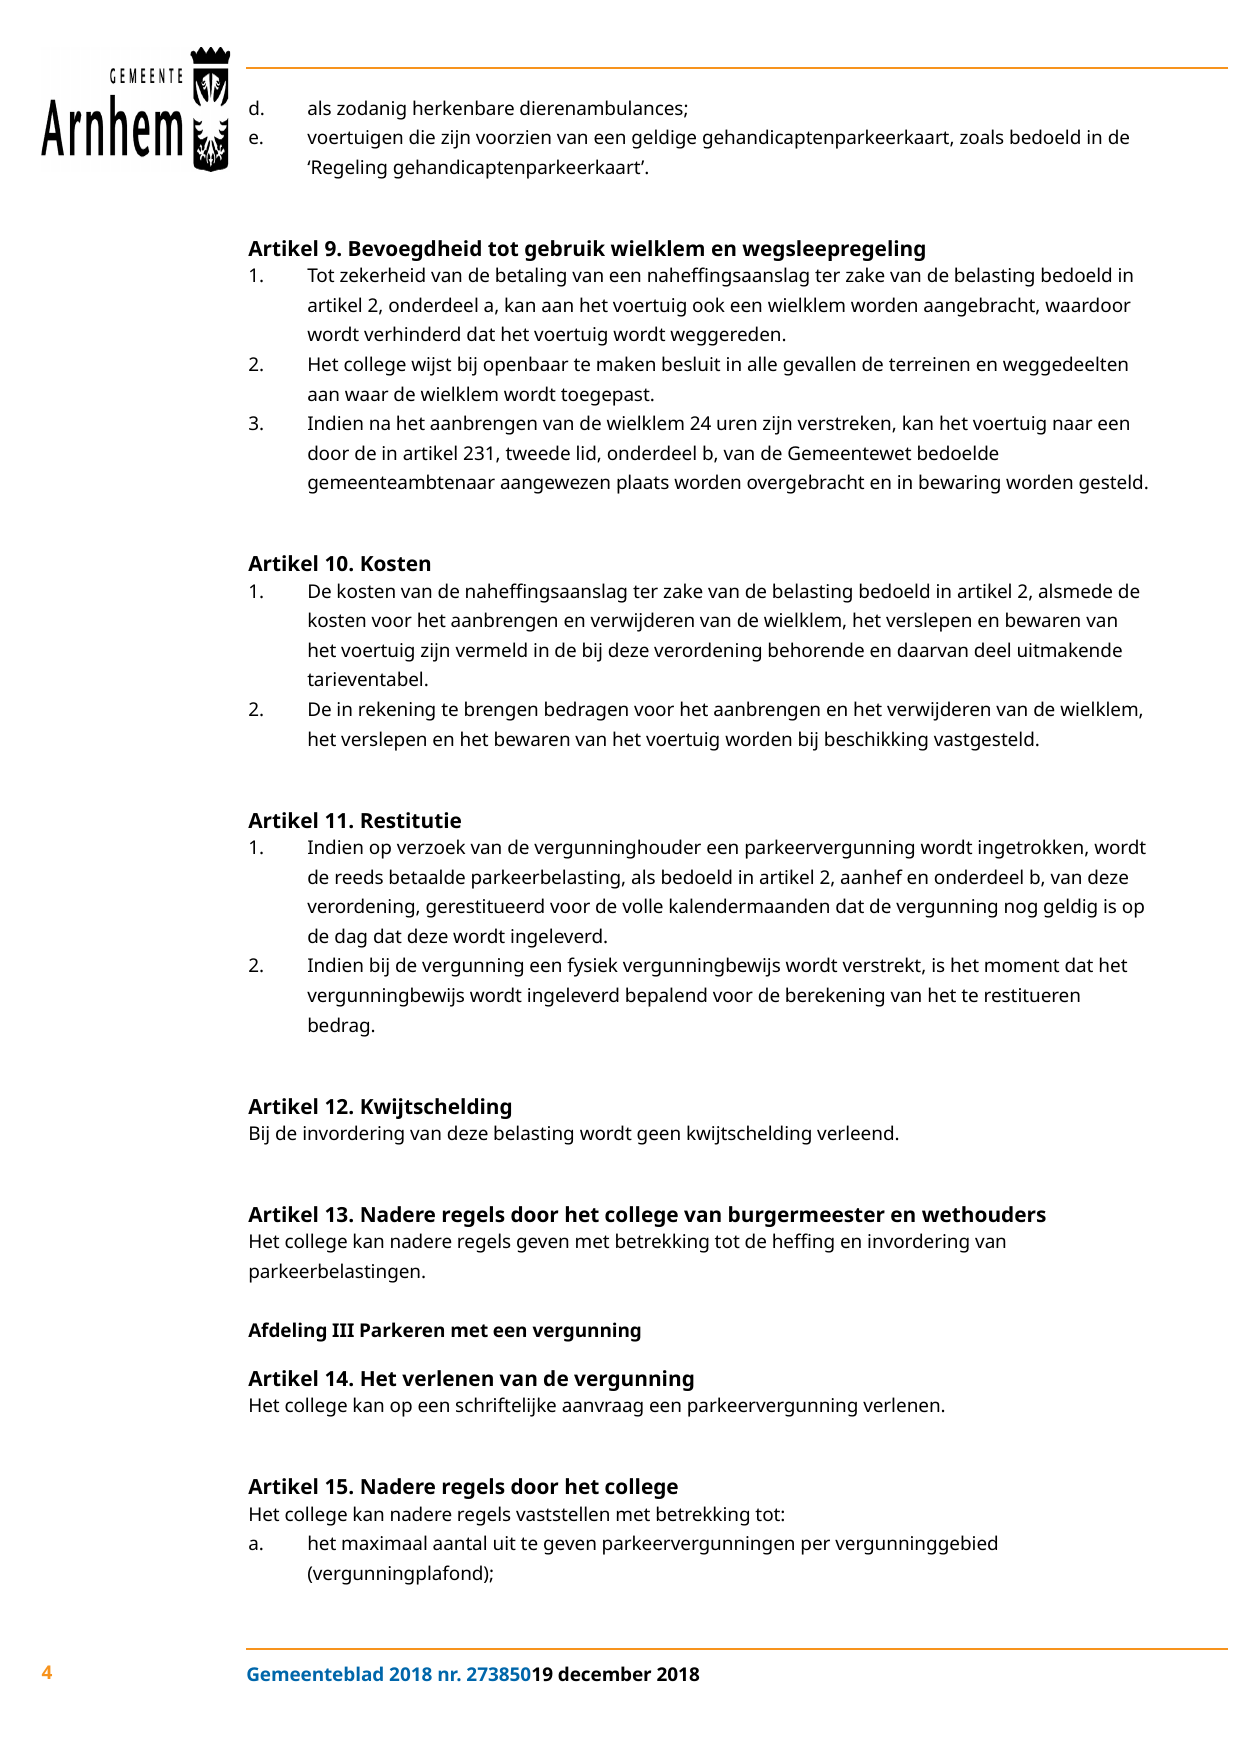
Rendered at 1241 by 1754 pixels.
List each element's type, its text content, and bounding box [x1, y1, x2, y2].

text Het college kan nadere regels vaststellen met betrekking tot: [248, 1501, 1152, 1527]
list Indien bij de vergunning een fysiek vergunningbewijs wordt verstrekt, is het moment dat het vergunningbewijs wordt ingeleverd bepalend voor de berekening van het te restitueren bedrag. [248, 953, 1152, 1037]
text Het college kan nadere regels geven met betrekking tot de heffing en invordering van parkeerbelastingen. [248, 1229, 1152, 1284]
text Artikel 11. Restitutie [248, 806, 1152, 834]
list Tot zekerheid van de betaling van een naheffingsaanslag ter zake van de belasting bedoeld in artikel 2, onderdeel a, kan aan het voertuig ook een wielklem worden aangebracht, waardoor wordt verhinderd dat het voertuig wordt weggereden. [248, 262, 1152, 347]
list als zodanig herkenbare dierenambulances; [248, 95, 1152, 121]
text Artikel 12. Kwijtschelding [248, 1092, 1152, 1120]
list Het college wijst bij openbaar te maken besluit in alle gevallen de terreinen en weggedeelten aan waar de wielklem wordt toegepast. [248, 351, 1152, 406]
list De kosten van de naheffingsaanslag ter zake van de belasting bedoeld in artikel 2, alsmede de kosten voor het aanbrengen en verwijderen van de wielklem, het verslepen en bewaren van het voertuig zijn vermeld in de bij deze verordening behorende en daarvan deel uitmakende tarieventabel. [248, 578, 1152, 692]
text Bij de invordering van deze belasting wordt geen kwijtschelding verleend. [248, 1120, 1152, 1146]
text Artikel 13. Nadere regels door het college van burgermeester en wethouders [248, 1200, 1152, 1229]
list het maximaal aantal uit te geven parkeervergunningen per vergunninggebied (vergunningplafond); [248, 1530, 1152, 1586]
list Indien na het aanbrengen van de wielklem 24 uren zijn verstreken, kan het voertuig naar een door de in artikel 231, tweede lid, onderdeel b, van de Gemeentewet bedoelde gemeenteambtenaar aangewezen plaats worden overgebracht en in bewaring worden gesteld. [248, 410, 1152, 495]
text Artikel 9. Bevoegdheid tot gebruik wielklem en wegsleepregeling [248, 234, 1152, 262]
list Indien op verzoek van de vergunninghouder een parkeervergunning wordt ingetrokken, wordt de reeds betaalde parkeerbelasting, als bedoeld in artikel 2, aanhef en onderdeel b, van deze verordening, gerestitueerd voor de volle kalendermaanden dat de vergunning nog geldig is op de dag dat deze wordt ingeleverd. [248, 834, 1152, 949]
text Het college kan op een schriftelijke aanvraag een parkeervergunning verlenen. [248, 1392, 1152, 1418]
picture [41, 47, 231, 172]
text Artikel 10. Kosten [248, 549, 1152, 578]
text Afdeling III Parkeren met een vergunning [248, 1317, 1152, 1343]
list De in rekening te brengen bedragen voor het aanbrengen en het verwijderen van de wielklem, het verslepen en het bewaren van het voertuig worden bij beschikking vastgesteld. [248, 696, 1152, 752]
text Artikel 15. Nadere regels door het college [248, 1472, 1152, 1501]
text Artikel 14. Het verlenen van de vergunning [248, 1364, 1152, 1392]
list voertuigen die zijn voorzien van een geldige gehandicaptenparkeerkaart, zoals bedoeld in de ‘Regeling gehandicaptenparkeerkaart’. [248, 124, 1152, 180]
